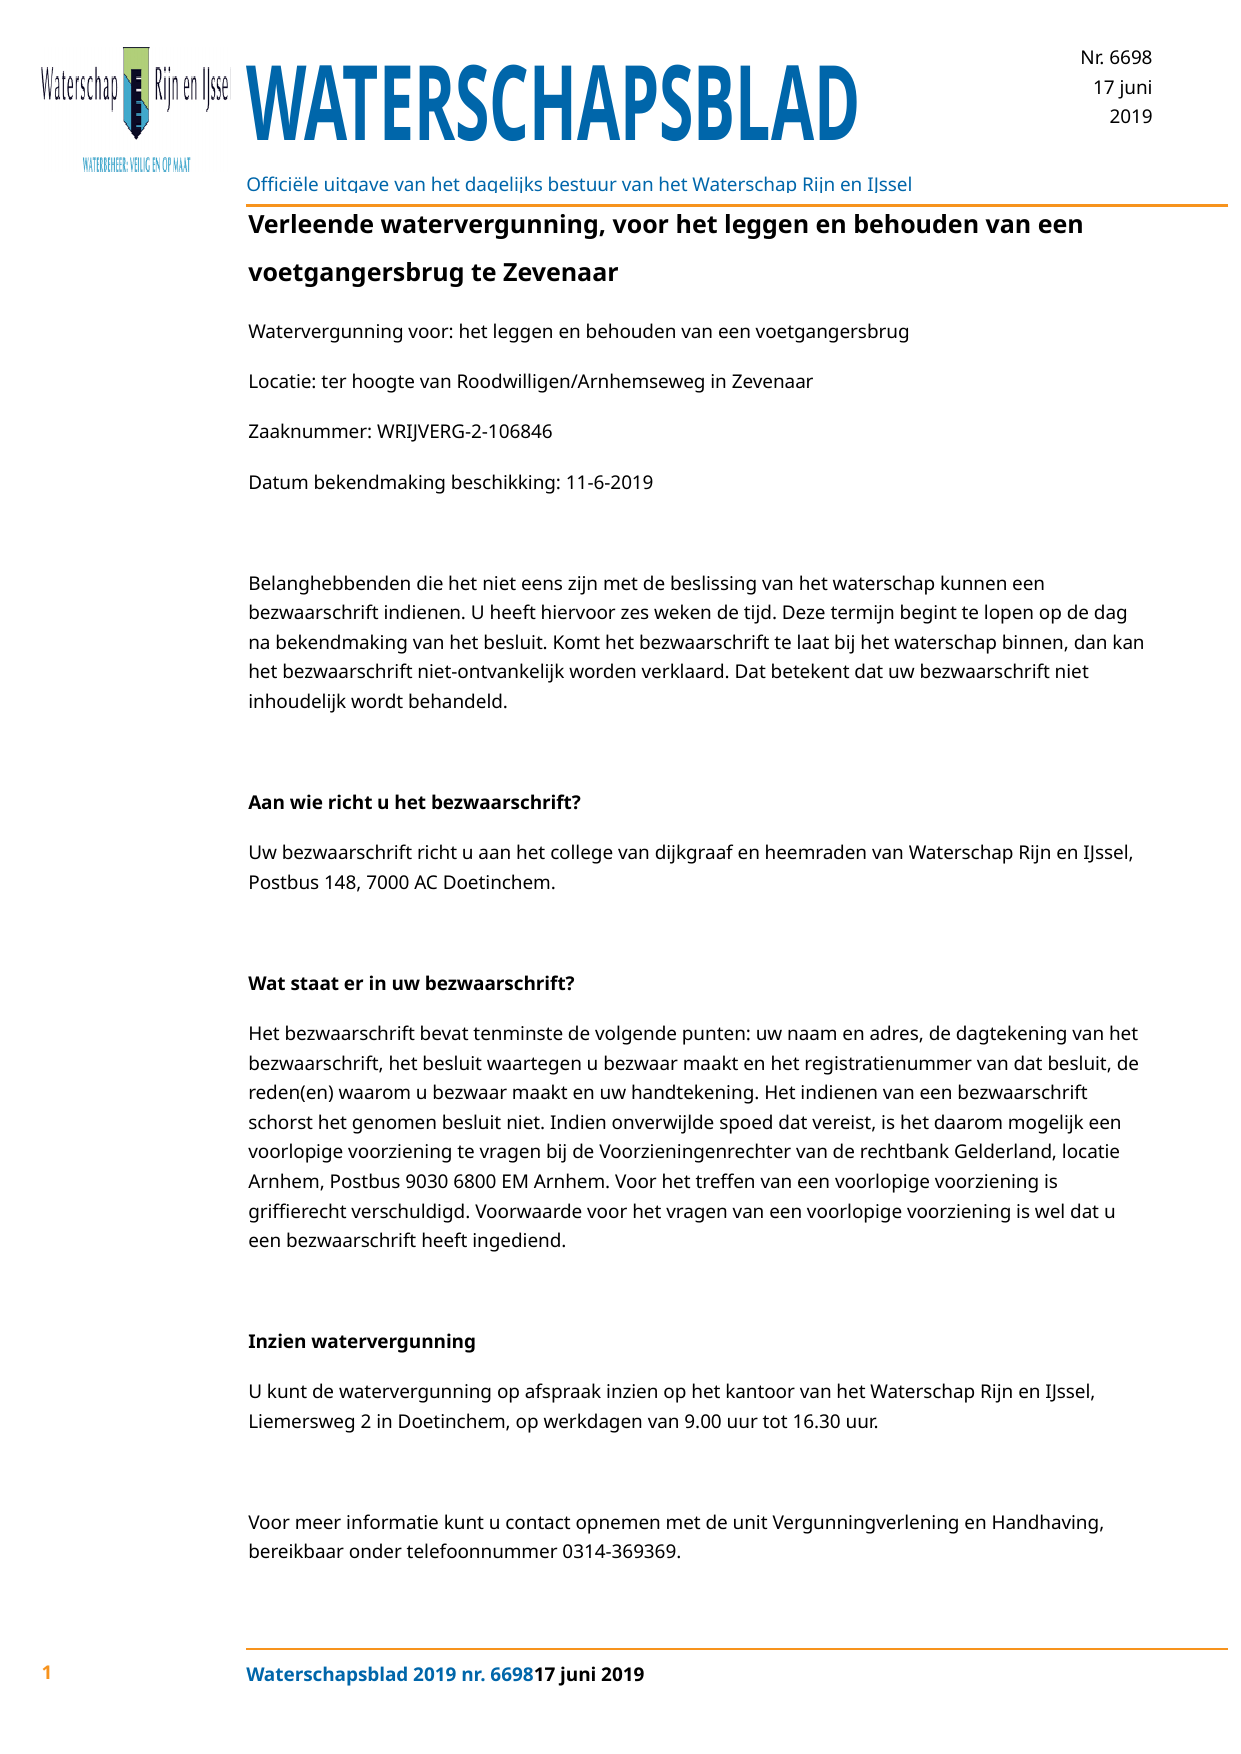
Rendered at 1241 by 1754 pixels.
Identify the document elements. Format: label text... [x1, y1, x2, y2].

picture [41, 47, 231, 172]
text Zaaknummer: WRIJVERG-2-106846 [248, 419, 1152, 444]
text U kunt de watervergunning op afspraak inzien op het kantoor van het Waterschap Rijn en IJssel, Liemersweg 2 in Doetinchem, op werkdagen van 9.00 uur tot 16.30 uur. [248, 1379, 1152, 1434]
text Inzien watervergunning [248, 1328, 1152, 1354]
text Verleende watervergunning, voor het leggen en behouden van een voetgangersbrug te Zevenaar [248, 207, 1152, 288]
text Belanghebbenden die het niet eens zijn met de beslissing van het waterschap kunnen een bezwaarschrift indienen. U heeft hiervoor zes weken de tijd. Deze termijn begint te lopen op de dag na bekendmaking van het besluit. Komt het bezwaarschrift te laat bij het waterschap binnen, dan kan het bezwaarschrift niet-ontvankelijk worden verklaard. Dat betekent dat uw bezwaarschrift niet inhoudelijk wordt behandeld. [248, 570, 1152, 714]
text Aan wie richt u het bezwaarschrift? [248, 789, 1152, 815]
text Wat staat er in uw bezwaarschrift? [248, 970, 1152, 996]
text Uw bezwaarschrift richt u aan het college van dijkgraaf en heemraden van Waterschap Rijn en IJssel, Postbus 148, 7000 AC Doetinchem. [248, 839, 1152, 895]
text Locatie: ter hoogte van Roodwilligen/Arnhemseweg in Zevenaar [248, 368, 1152, 394]
text Voor meer informatie kunt u contact opnemen met de unit Vergunningverlening en Handhaving, bereikbaar onder telefoonnummer 0314-369369. [248, 1509, 1152, 1564]
text Het bezwaarschrift bevat tenminste de volgende punten: uw naam en adres, de dagtekening van het bezwaarschrift, het besluit waartegen u bezwaar maakt en het registratienummer van dat besluit, de reden(en) waarom u bezwaar maakt en uw handtekening. Het indienen van een bezwaarschrift schorst het genomen besluit niet. Indien onverwijlde spoed dat vereist, is het daarom mogelijk een voorlopige voorziening te vragen bij de Voorzieningenrechter van de rechtbank Gelderland, locatie Arnhem, Postbus 9030 6800 EM Arnhem. Voor het treffen van een voorlopige voorziening is griffierecht verschuldigd. Voorwaarde voor het vragen van een voorlopige voorziening is wel dat u een bezwaarschrift heeft ingediend. [248, 1020, 1152, 1253]
text Watervergunning voor: het leggen en behouden van een voetgangersbrug [248, 318, 1152, 344]
text Datum bekendmaking beschikking: 11-6-2019 [248, 469, 1152, 495]
